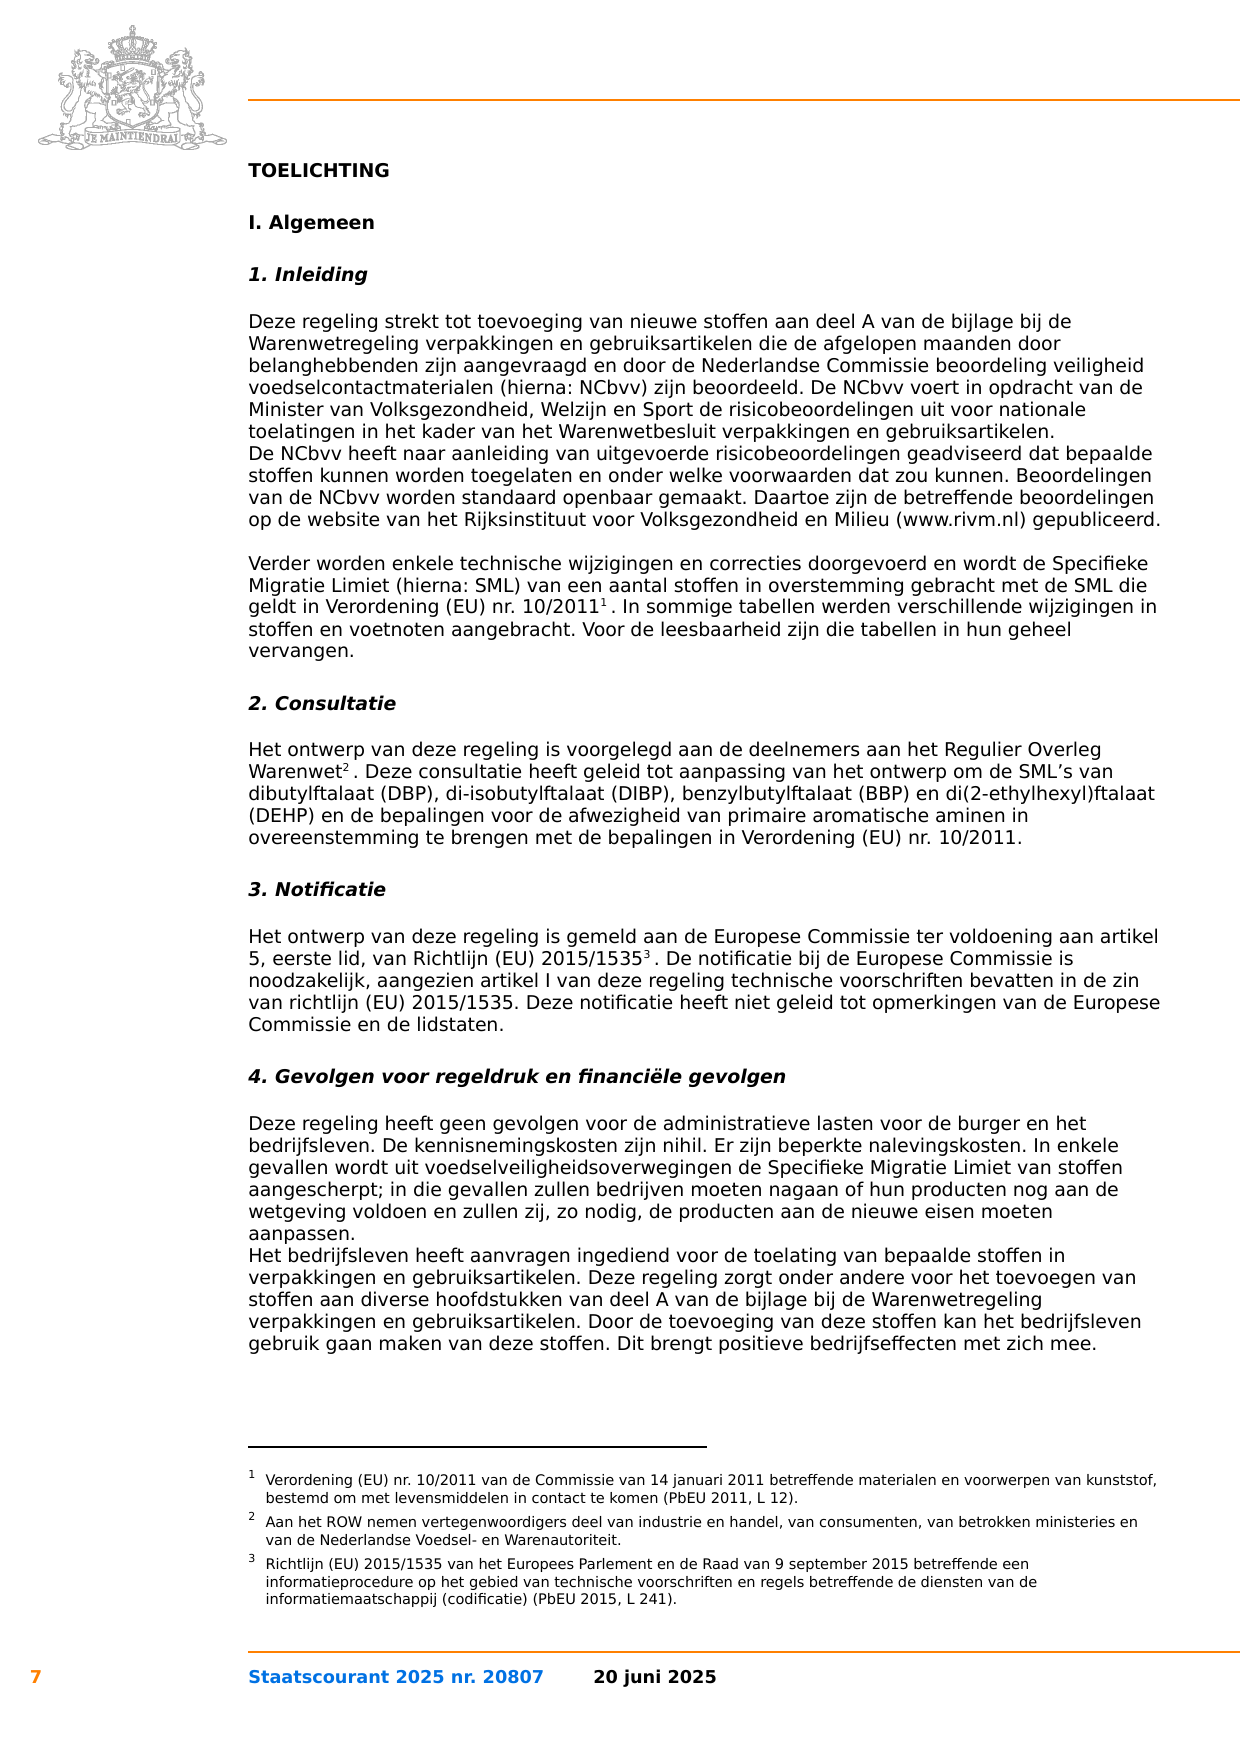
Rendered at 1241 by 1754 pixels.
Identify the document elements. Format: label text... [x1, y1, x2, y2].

subtitle 2. Consultatie [248, 692, 1163, 714]
text Deze regeling heeft geen gevolgen voor de administratieve lasten voor de burger en het bedrijfsleven. De kennisnemingskosten zijn nihil. Er zijn beperkte nalevingskosten. In enkele gevallen wordt uit voedselveiligheidsoverwegingen de Specifieke Migratie Limiet van stoffen aangescherpt; in die gevallen zullen bedrijven moeten nagaan of hun producten nog aan de wetgeving voldoen en zullen zij, zo nodig, de producten aan de nieuwe eisen moeten aanpassen. [248, 1113, 1163, 1245]
text Richtlijn (EU) 2015/1535 van het Europees Parlement en de Raad van 9 september 2015 betreffende een informatieprocedure op het gebied van technische voorschriften en regels betreffende de diensten van de informatiemaatschappij (codificatie) (PbEU 2015, L 241). [248, 1552, 1163, 1608]
text Het ontwerp van deze regeling is gemeld aan de Europese Commissie ter voldoening aan artikel 5, eerste lid, van Richtlijn (EU) 2015/1535. De notificatie bij de Europese Commissie is noodzakelijk, aangezien artikel I van deze regeling technische voorschriften bevatten in de zin van richtlijn (EU) 2015/1535. Deze notificatie heeft niet geleid tot opmerkingen van de Europese Commissie en de lidstaten. [248, 926, 1163, 1036]
text Het bedrijfsleven heeft aanvragen ingediend voor de toelating van bepaalde stoffen in verpakkingen en gebruiksartikelen. Deze regeling zorgt onder andere voor het toevoegen van stoffen aan diverse hoofdstukken van deel A van de bijlage bij de Warenwetregeling verpakkingen en gebruiksartikelen. Door de toevoeging van deze stoffen kan het bedrijfsleven gebruik gaan maken van deze stoffen. Dit brengt positieve bedrijfseffecten met zich mee. [248, 1245, 1163, 1355]
subtitle TOELICHTING [248, 160, 1163, 182]
text Verordening (EU) nr. 10/2011 van de Commissie van 14 januari 2011 betreffende materialen en voorwerpen van kunststof, bestemd om met levensmiddelen in contact te komen (PbEU 2011, L 12). [248, 1468, 1163, 1507]
text Verder worden enkele technische wijzigingen en correcties doorgevoerd en wordt de Specifieke Migratie Limiet (hierna: SML) van een aantal stoffen in overstemming gebracht met de SML die geldt in Verordening (EU) nr. 10/2011. In sommige tabellen werden verschillende wijzigingen in stoffen en voetnoten aangebracht. Voor de leesbaarheid zijn die tabellen in hun geheel vervangen. [248, 552, 1163, 662]
text Deze regeling strekt tot toevoeging van nieuwe stoffen aan deel A van de bijlage bij de Warenwetregeling verpakkingen en gebruiksartikelen die de afgelopen maanden door belanghebbenden zijn aangevraagd en door de Nederlandse Commissie beoordeling veiligheid voedselcontactmaterialen (hierna: NCbvv) zijn beoordeeld. De NCbvv voert in opdracht van de Minister van Volksgezondheid, Welzijn en Sport de risicobeoordelingen uit voor nationale toelatingen in het kader van het Warenwetbesluit verpakkingen en gebruiksartikelen. [248, 311, 1163, 443]
text De NCbvv heeft naar aanleiding van uitgevoerde risicobeoordelingen geadviseerd dat bepaalde stoffen kunnen worden toegelaten en onder welke voorwaarden dat zou kunnen. Beoordelingen van de NCbvv worden standaard openbaar gemaakt. Daartoe zijn de betreffende beoordelingen op de website van het Rijksinstituut voor Volksgezondheid en Milieu (www.rivm.nl) gepubliceerd. [248, 443, 1163, 531]
subtitle I. Algemeen [248, 212, 1163, 234]
picture [38, 25, 227, 150]
subtitle 3. Notificatie [248, 879, 1163, 901]
text Aan het ROW nemen vertegenwoordigers deel van industrie en handel, van consumenten, van betrokken ministeries en van de Nederlandse Voedsel- en Warenautoriteit. [248, 1510, 1163, 1549]
text Het ontwerp van deze regeling is voorgelegd aan de deelnemers aan het Regulier Overleg Warenwet. Deze consultatie heeft geleid tot aanpassing van het ontwerp om de SML’s van dibutylftalaat (DBP), di-isobutylftalaat (DIBP), benzylbutylftalaat (BBP) en di(2-ethylhexyl)ftalaat (DEHP) en de bepalingen voor de afwezigheid van primaire aromatische aminen in overeenstemming te brengen met de bepalingen in Verordening (EU) nr. 10/2011. [248, 739, 1163, 849]
subtitle 4. Gevolgen voor regeldruk en financiële gevolgen [248, 1066, 1163, 1088]
subtitle 1. Inleiding [248, 264, 1163, 286]
